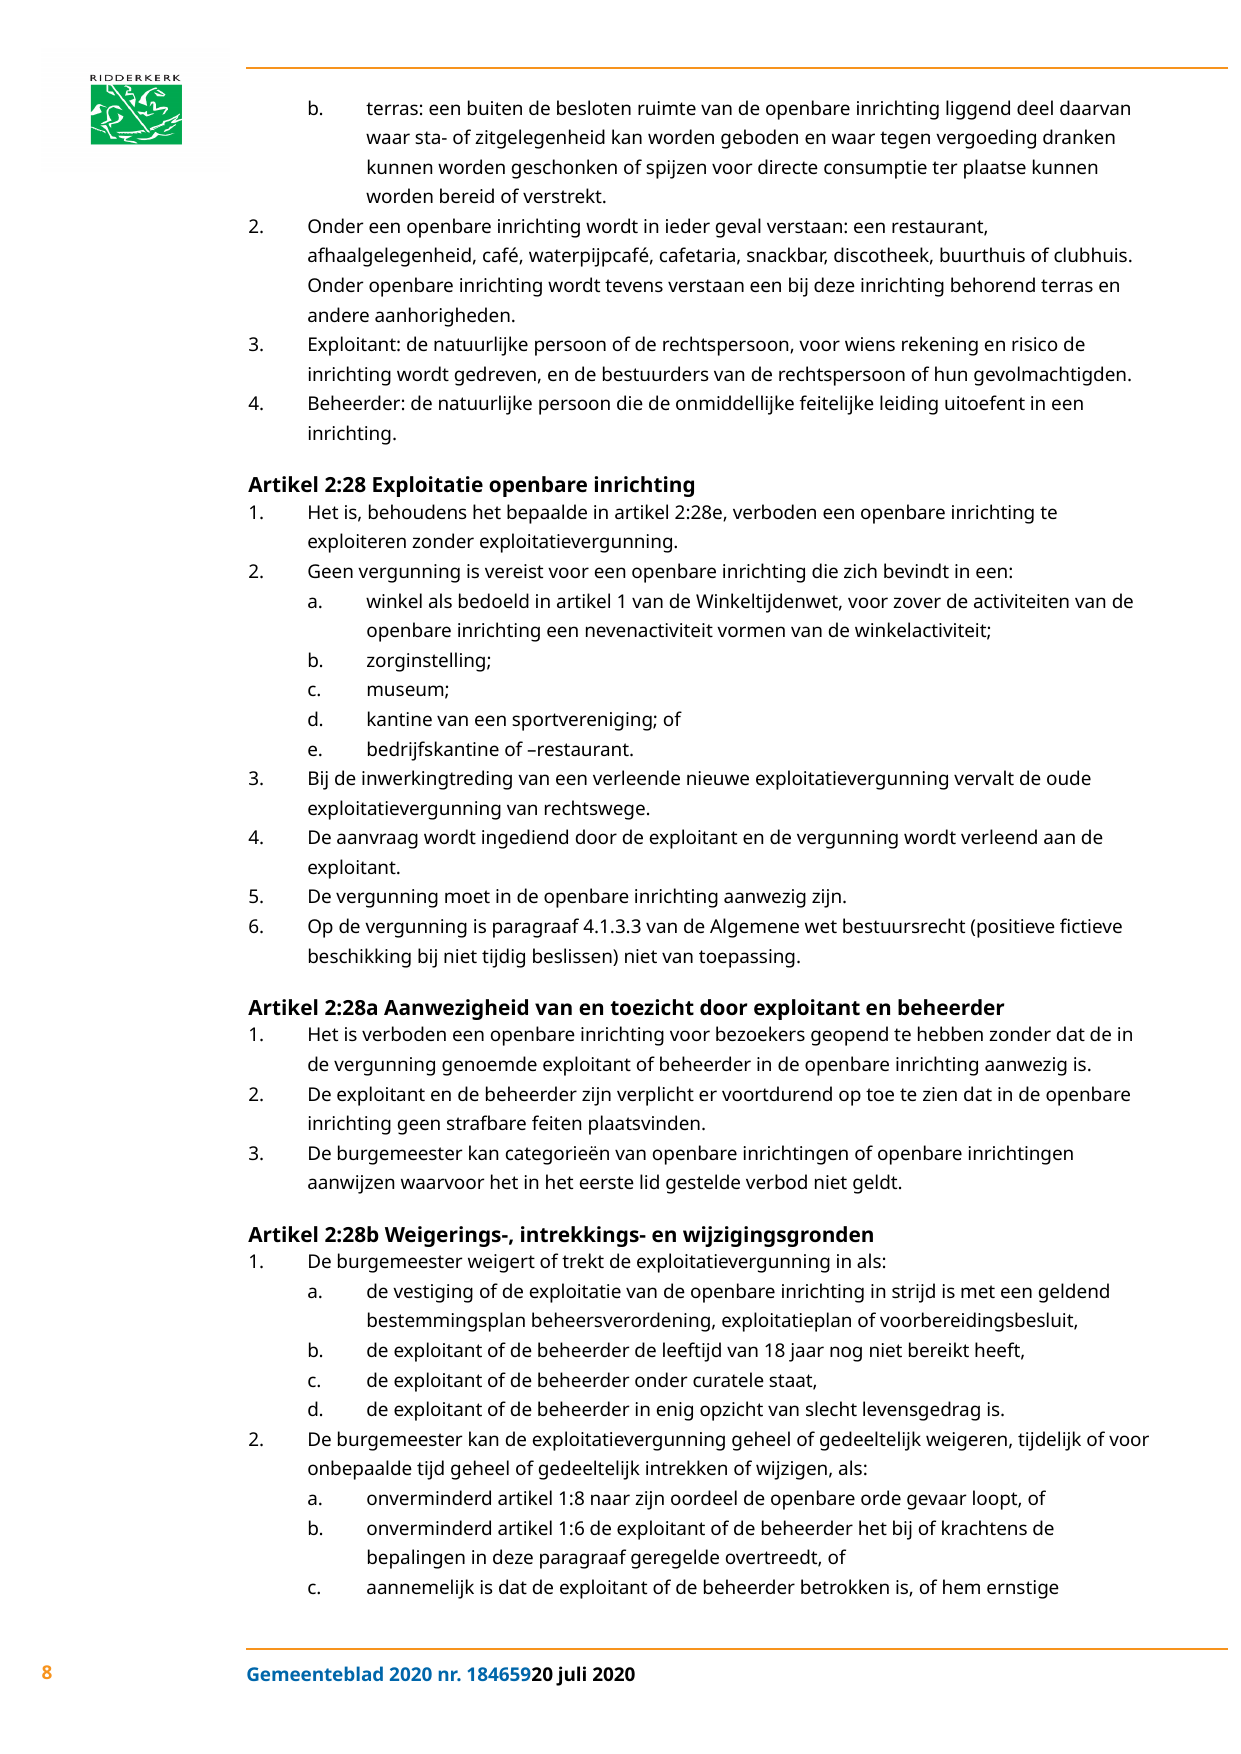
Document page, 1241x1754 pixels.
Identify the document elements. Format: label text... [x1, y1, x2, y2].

list kantine van een sportvereniging; of [307, 706, 1152, 732]
list terras: een buiten de besloten ruimte van de openbare inrichting liggend deel daarvan waar sta- of zitgelegenheid kan worden geboden en waar tegen vergoeding dranken kunnen worden geschonken of spijzen voor directe consumptie ter plaatse kunnen worden bereid of verstrekt. [307, 95, 1152, 209]
list bedrijfskantine of –restaurant. [307, 736, 1152, 761]
text Artikel 2:28 Exploitatie openbare inrichting [248, 471, 1152, 499]
list De aanvraag wordt ingediend door de exploitant en de vergunning wordt verleend aan de exploitant. [248, 824, 1152, 880]
list De burgemeester kan categorieën van openbare inrichtingen of openbare inrichtingen aanwijzen waarvoor het in het eerste lid gestelde verbod niet geldt. [248, 1140, 1152, 1195]
list Op de vergunning is paragraaf 4.1.3.3 van de Algemene wet bestuursrecht (positieve fictieve beschikking bij niet tijdig beslissen) niet van toepassing. [248, 913, 1152, 968]
list Beheerder: de natuurlijke persoon die de onmiddellijke feitelijke leiding uitoefent in een inrichting. [248, 391, 1152, 446]
list Het is verboden een openbare inrichting voor bezoekers geopend te hebben zonder dat de in de vergunning genoemde exploitant of beheerder in de openbare inrichting aanwezig is. [248, 1022, 1152, 1077]
list Exploitant: de natuurlijke persoon of de rechtspersoon, voor wiens rekening en risico de inrichting wordt gedreven, en de bestuurders van de rechtspersoon of hun gevolmachtigden. [248, 331, 1152, 387]
list de exploitant of de beheerder in enig opzicht van slecht levensgedrag is. [307, 1396, 1152, 1422]
list zorginstelling; [307, 647, 1152, 673]
list Geen vergunning is vereist voor een openbare inrichting die zich bevindt in een: [248, 558, 1152, 584]
list De burgemeester weigert of trekt de exploitatievergunning in als: [248, 1248, 1152, 1274]
list Bij de inwerkingtreding van een verleende nieuwe exploitatievergunning vervalt de oude exploitatievergunning van rechtswege. [248, 765, 1152, 821]
list Het is, behoudens het bepaalde in artikel 2:28e, verboden een openbare inrichting te exploiteren zonder exploitatievergunning. [248, 499, 1152, 554]
list de exploitant of de beheerder de leeftijd van 18 jaar nog niet bereikt heeft, [307, 1337, 1152, 1363]
list De burgemeester kan de exploitatievergunning geheel of gedeeltelijk weigeren, tijdelijk of voor onbepaalde tijd geheel of gedeeltelijk intrekken of wijzigen, als: [248, 1426, 1152, 1481]
list onverminderd artikel 1:8 naar zijn oordeel de openbare orde gevaar loopt, of [307, 1485, 1152, 1511]
list De vergunning moet in de openbare inrichting aanwezig zijn. [248, 884, 1152, 909]
list de exploitant of de beheerder onder curatele staat, [307, 1367, 1152, 1392]
list museum; [307, 677, 1152, 702]
list aannemelijk is dat de exploitant of de beheerder betrokken is, of hem ernstige [307, 1574, 1152, 1599]
list de vestiging of de exploitatie van de openbare inrichting in strijd is met een geldend bestemmingsplan beheersverordening, exploitatieplan of voorbereidingsbesluit, [307, 1278, 1152, 1333]
list onverminderd artikel 1:6 de exploitant of de beheerder het bij of krachtens de bepalingen in deze paragraaf geregelde overtreedt, of [307, 1515, 1152, 1570]
picture [41, 47, 231, 172]
list winkel als bedoeld in artikel 1 van de Winkeltijdenwet, voor zover de activiteiten van de openbare inrichting een nevenactiviteit vormen van de winkelactiviteit; [307, 588, 1152, 643]
text Artikel 2:28a Aanwezigheid van en toezicht door exploitant en beheerder [248, 993, 1152, 1022]
list Onder een openbare inrichting wordt in ieder geval verstaan: een restaurant, afhaalgelegenheid, café, waterpijpcafé, cafetaria, snackbar, discotheek, buurthuis of clubhuis. Onder openbare inrichting wordt tevens verstaan een bij deze inrichting behorend terras en andere aanhorigheden. [248, 213, 1152, 328]
list De exploitant en de beheerder zijn verplicht er voortdurend op toe te zien dat in de openbare inrichting geen strafbare feiten plaatsvinden. [248, 1081, 1152, 1136]
text Artikel 2:28b Weigerings-, intrekkings- en wijzigingsgronden [248, 1220, 1152, 1248]
